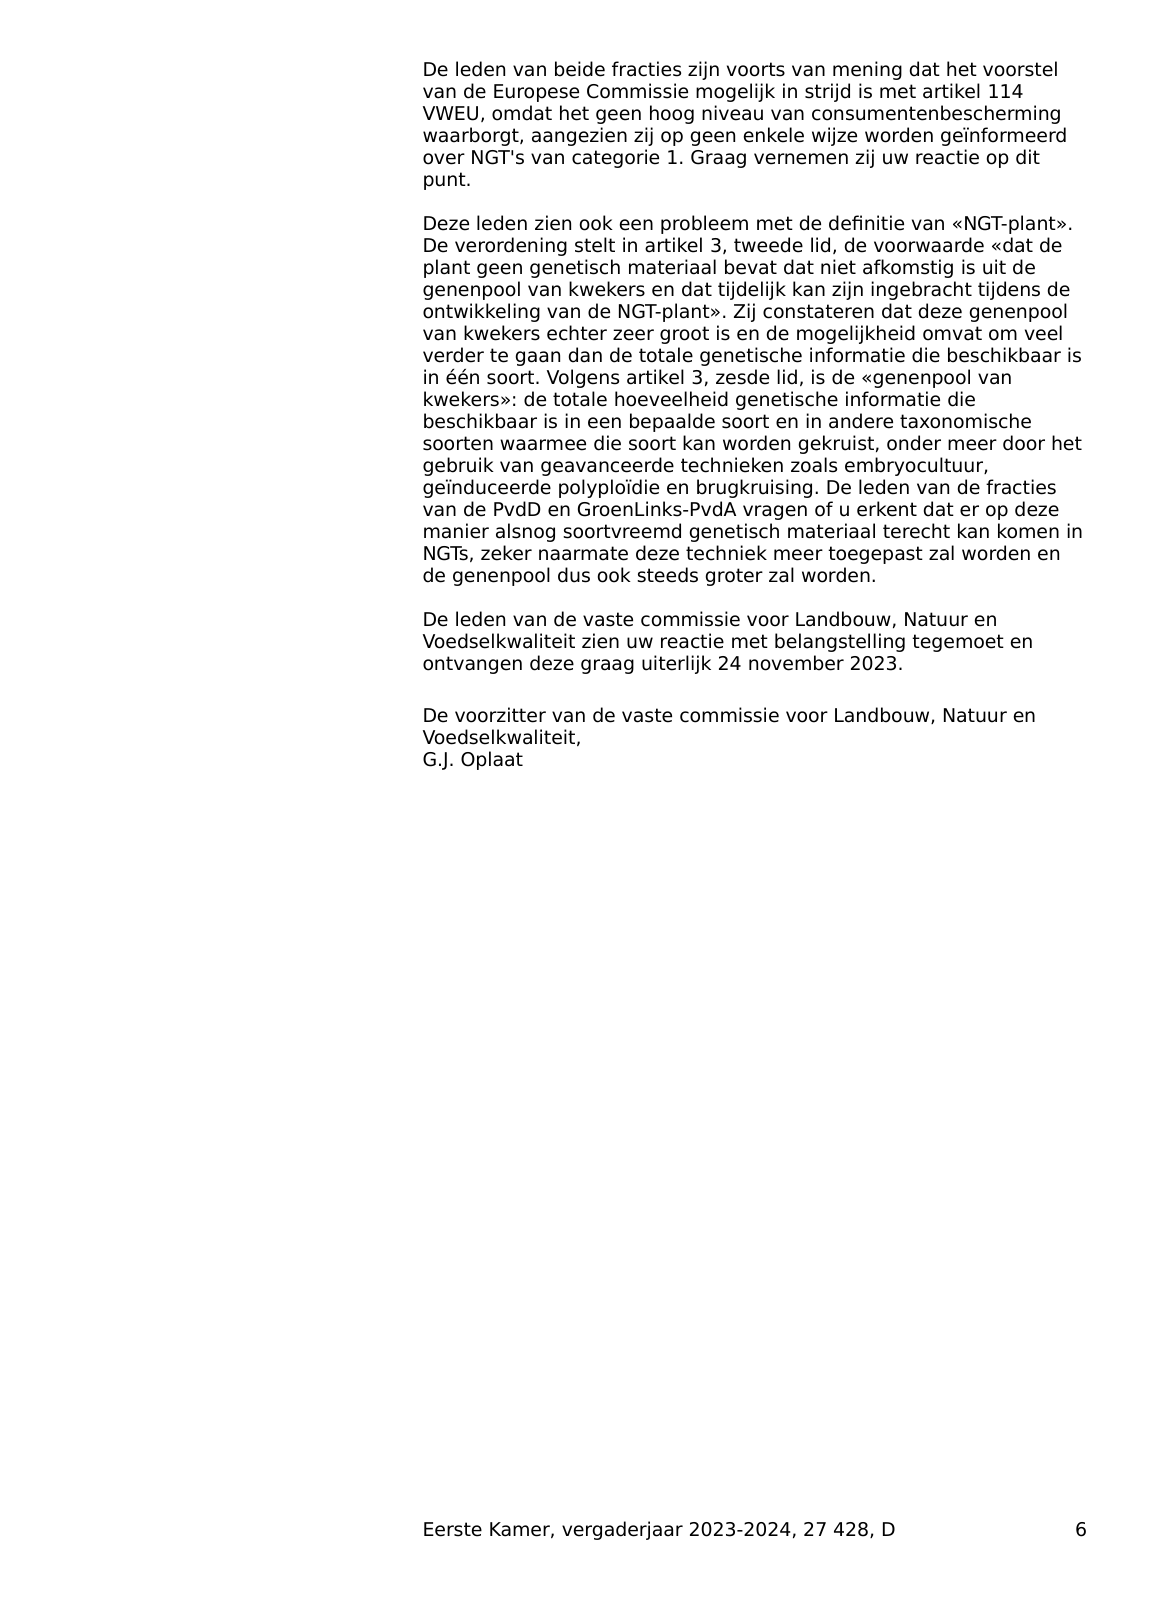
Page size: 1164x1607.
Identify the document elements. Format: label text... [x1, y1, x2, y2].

text Deze leden zien ook een probleem met de definitie van «NGT-plant». De verordening stelt in artikel 3, tweede lid, de voorwaarde «dat de plant geen genetisch materiaal bevat dat niet afkomstig is uit de genenpool van kwekers en dat tijdelijk kan zijn ingebracht tijdens de ontwikkeling van de NGT-plant». Zij constateren dat deze genenpool van kwekers echter zeer groot is en de mogelijkheid omvat om veel verder te gaan dan de totale genetische informatie die beschikbaar is in één soort. Volgens artikel 3, zesde lid, is de «genenpool van kwekers»: de totale hoeveelheid genetische informatie die beschikbaar is in een bepaalde soort en in andere taxonomische soorten waarmee die soort kan worden gekruist, onder meer door het gebruik van geavanceerde technieken zoals embryocultuur, geïnduceerde polyploïdie en brugkruising. De leden van de fracties van de PvdD en GroenLinks-PvdA vragen of u erkent dat er op deze manier alsnog soortvreemd genetisch materiaal terecht kan komen in NGTs, zeker naarmate deze techniek meer toegepast zal worden en de genenpool dus ook steeds groter zal worden. [422, 213, 1087, 587]
text De leden van beide fracties zijn voorts van mening dat het voorstel van de Europese Commissie mogelijk in strijd is met artikel 114 VWEU, omdat het geen hoog niveau van consumentenbescherming waarborgt, aangezien zij op geen enkele wijze worden geïnformeerd over NGT's van categorie 1. Graag vernemen zij uw reactie op dit punt. [422, 59, 1087, 191]
text De voorzitter van de vaste commissie voor Landbouw, Natuur en Voedselkwaliteit, G.J. Oplaat [422, 705, 1087, 771]
text De leden van de vaste commissie voor Landbouw, Natuur en Voedselkwaliteit zien uw reactie met belangstelling tegemoet en ontvangen deze graag uiterlijk 24 november 2023. [422, 609, 1087, 675]
